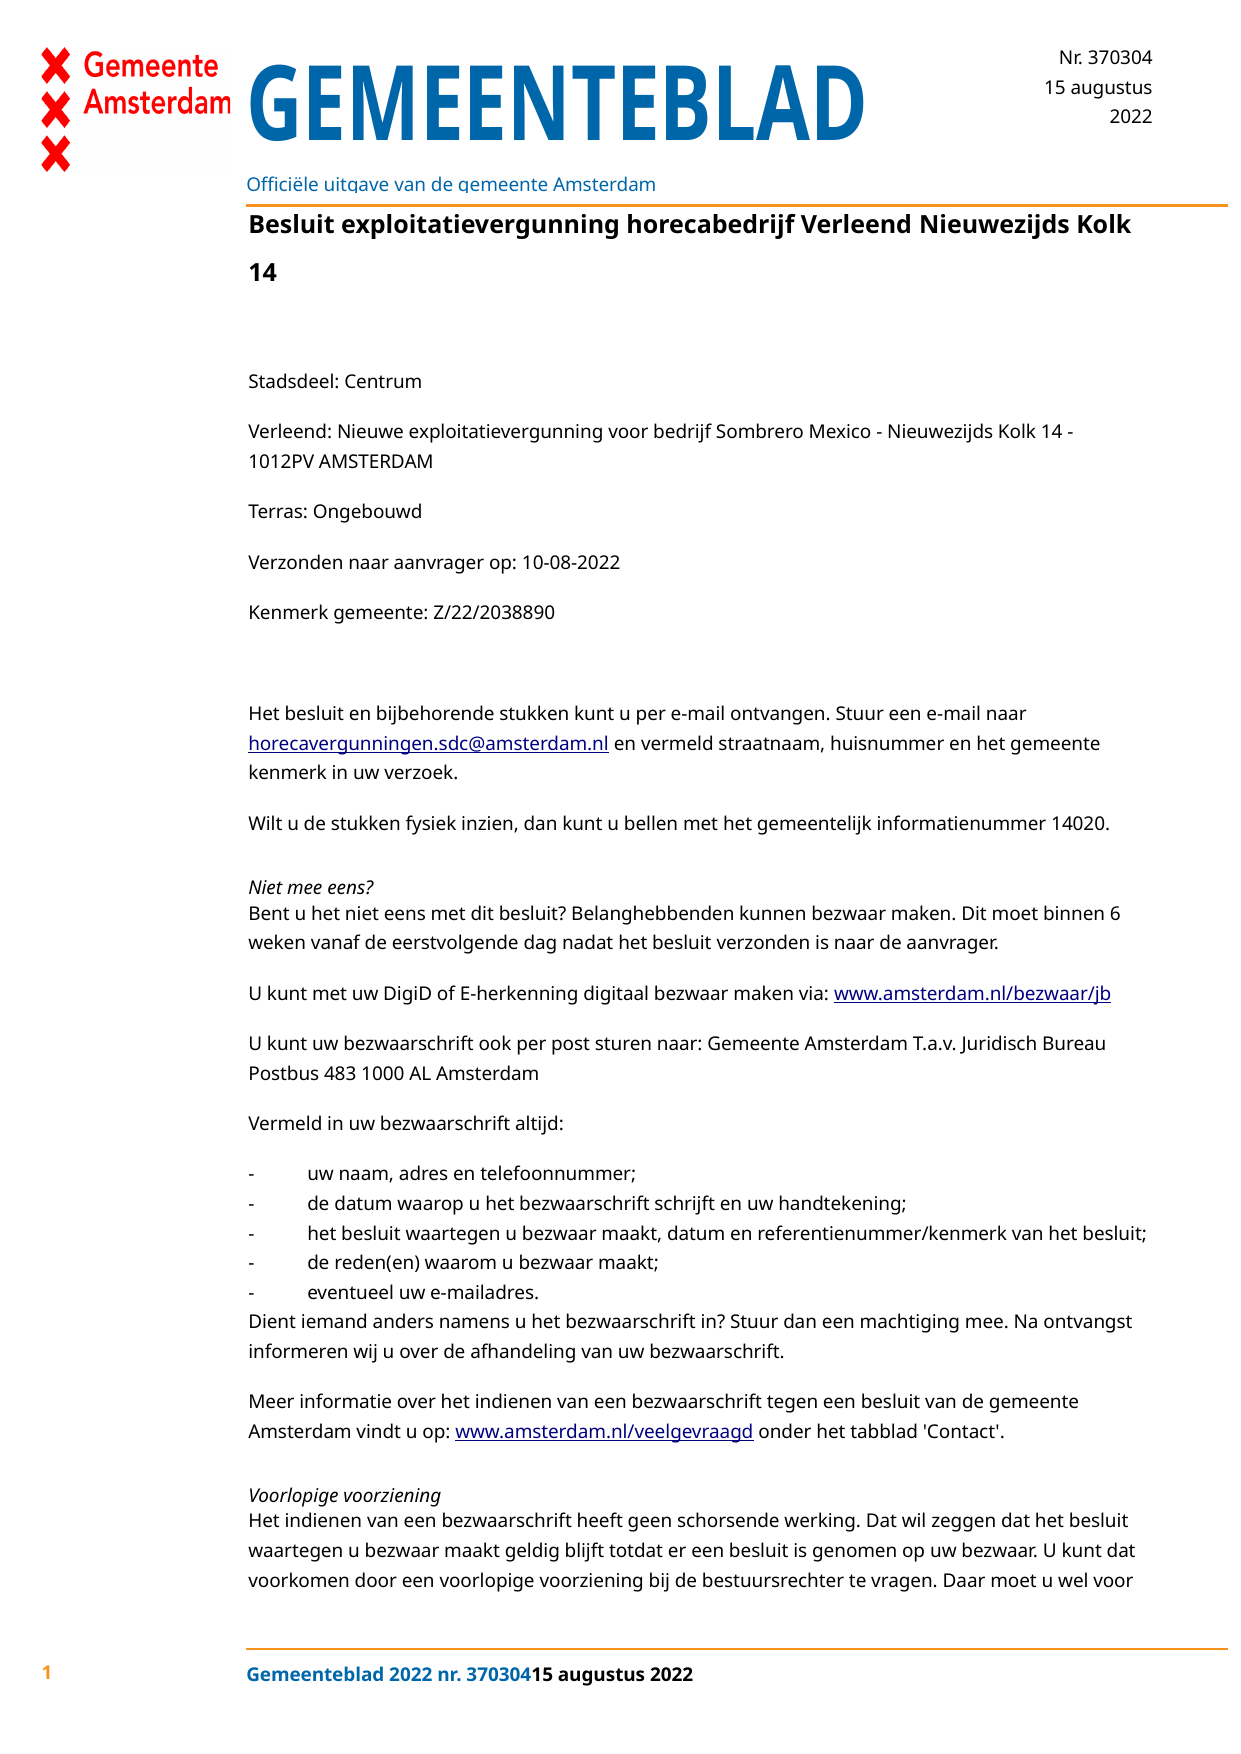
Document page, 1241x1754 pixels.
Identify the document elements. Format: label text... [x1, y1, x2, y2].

text Verleend: Nieuwe exploitatievergunning voor bedrijf Sombrero Mexico - Nieuwezijds Kolk 14 - 1012PV AMSTERDAM [248, 419, 1152, 474]
list eventueel uw e-mailadres. [248, 1279, 1152, 1304]
text U kunt met uw DigiD of E-herkenning digitaal bezwaar maken via: www.amsterdam.nl/bezwaar/jb [248, 980, 1152, 1005]
text Wilt u de stukken fysiek inzien, dan kunt u bellen met het gemeentelijk informatienummer 14020. [248, 810, 1152, 836]
text Het indienen van een bezwaarschrift heeft geen schorsende werking. Dat wil zeggen dat het besluit waartegen u bezwaar maakt geldig blijft totdat er een besluit is genomen op uw bezwaar. U kunt dat voorkomen door een voorlopige voorziening bij de bestuursrechter te vragen. Daar moet u wel voor [248, 1508, 1152, 1593]
list uw naam, adres en telefoonnummer; [248, 1161, 1152, 1186]
text Besluit exploitatievergunning horecabedrijf Verleend Nieuwezijds Kolk 14 [248, 207, 1152, 288]
text Verzonden naar aanvrager op: 10-08-2022 [248, 549, 1152, 575]
list het besluit waartegen u bezwaar maakt, datum en referentienummer/kenmerk van het besluit; [248, 1220, 1152, 1245]
text Kenmerk gemeente: Z/22/2038890 [248, 599, 1152, 625]
list de datum waarop u het bezwaarschrift schrijft en uw handtekening; [248, 1190, 1152, 1216]
text Bent u het niet eens met dit besluit? Belanghebbenden kunnen bezwaar maken. Dit moet binnen 6 weken vanaf de eerstvolgende dag nadat het besluit verzonden is naar de aanvrager. [248, 900, 1152, 955]
text Terras: Ongebouwd [248, 499, 1152, 524]
list de reden(en) waarom u bezwaar maakt; [248, 1249, 1152, 1275]
text Niet mee eens? [248, 874, 1152, 900]
text Voorlopige voorziening [248, 1482, 1152, 1508]
text Het besluit en bijbehorende stukken kunt u per e-mail ontvangen. Stuur een e-mail naar horecavergunningen.sdc@amsterdam.nl en vermeld straatnaam, huisnummer en het gemeente kenmerk in uw verzoek. [248, 700, 1152, 785]
text Vermeld in uw bezwaarschrift altijd: [248, 1110, 1152, 1136]
text Stadsdeel: Centrum [248, 368, 1152, 394]
text U kunt uw bezwaarschrift ook per post sturen naar: Gemeente Amsterdam T.a.v. Juridisch Bureau Postbus 483 1000 AL Amsterdam [248, 1030, 1152, 1085]
picture [41, 47, 231, 172]
text Dient iemand anders namens u het bezwaarschrift in? Stuur dan een machtiging mee. Na ontvangst informeren wij u over de afhandeling van uw bezwaarschrift. [248, 1308, 1152, 1364]
text Meer informatie over het indienen van een bezwaarschrift tegen een besluit van de gemeente Amsterdam vindt u op: www.amsterdam.nl/veelgevraagd onder het tabblad 'Contact'. [248, 1388, 1152, 1444]
